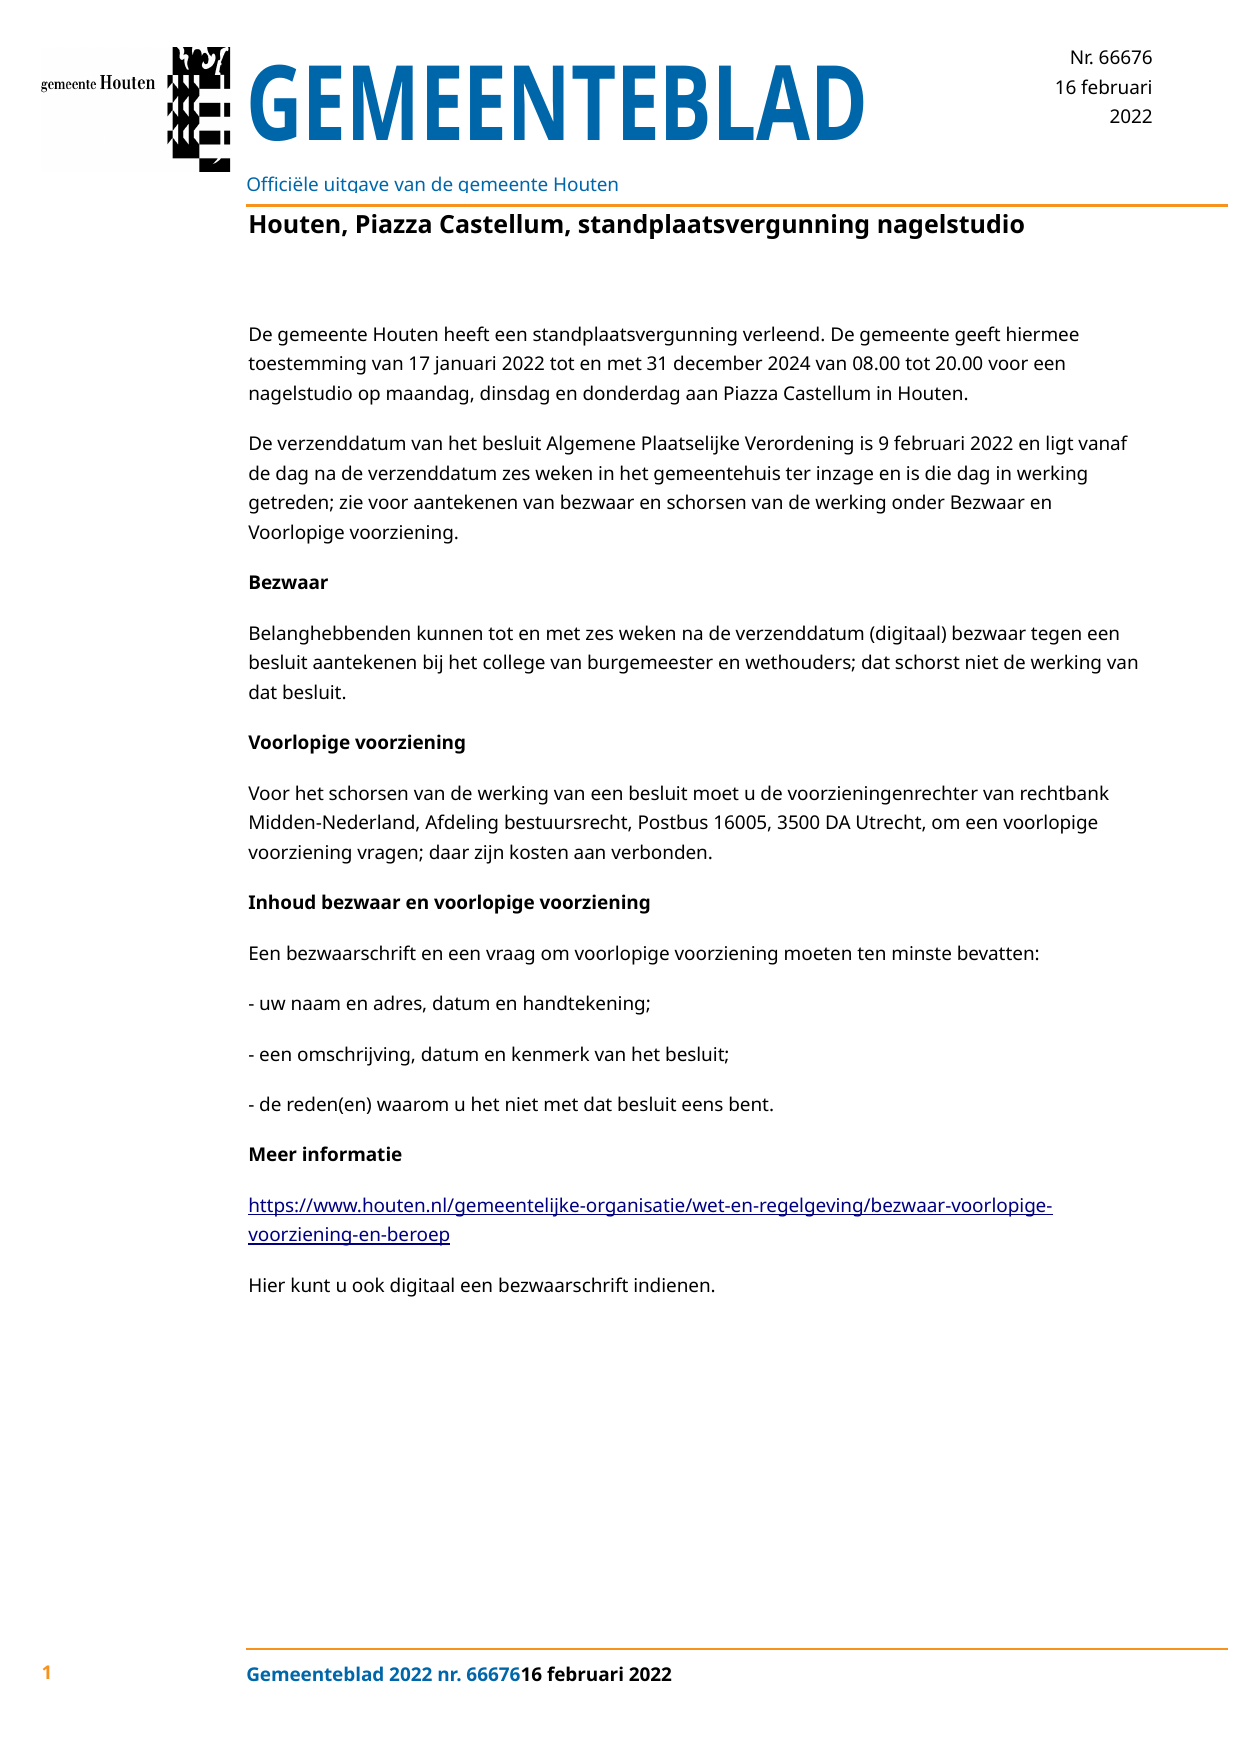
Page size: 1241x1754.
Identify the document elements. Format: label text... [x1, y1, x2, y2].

text - een omschrijving, datum en kenmerk van het besluit; [248, 1041, 1152, 1066]
text Belanghebbenden kunnen tot en met zes weken na de verzenddatum (digitaal) bezwaar tegen een besluit aantekenen bij het college van burgemeester en wethouders; dat schorst niet de werking van dat besluit. [248, 620, 1152, 705]
text Voor het schorsen van de werking van een besluit moet u de voorzieningenrechter van rechtbank Midden-Nederland, Afdeling bestuursrecht, Postbus 16005, 3500 DA Utrecht, om een voorlopige voorziening vragen; daar zijn kosten aan verbonden. [248, 780, 1152, 865]
text Inhoud bezwaar en voorlopige voorziening [248, 889, 1152, 915]
text Bezwaar [248, 569, 1152, 595]
text https://www.houten.nl/gemeentelijke-organisatie/wet-en-regelgeving/bezwaar-voorlopige-voorziening-en-beroep [248, 1192, 1152, 1247]
text Houten, Piazza Castellum, standplaatsvergunning nagelstudio [248, 207, 1152, 241]
text De verzenddatum van het besluit Algemene Plaatselijke Verordening is 9 februari 2022 en ligt vanaf de dag na de verzenddatum zes weken in het gemeentehuis ter inzage en is die dag in werking getreden; zie voor aantekenen van bezwaar en schorsen van de werking onder Bezwaar en Voorlopige voorziening. [248, 430, 1152, 545]
text De gemeente Houten heeft een standplaatsvergunning verleend. De gemeente geeft hiermee toestemming van 17 januari 2022 tot en met 31 december 2024 van 08.00 tot 20.00 voor een nagelstudio op maandag, dinsdag en donderdag aan Piazza Castellum in Houten. [248, 321, 1152, 406]
text - de reden(en) waarom u het niet met dat besluit eens bent. [248, 1091, 1152, 1117]
picture [41, 47, 231, 172]
text Een bezwaarschrift en een vraag om voorlopige voorziening moeten ten minste bevatten: [248, 940, 1152, 966]
text Hier kunt u ook digitaal een bezwaarschrift indienen. [248, 1272, 1152, 1298]
text - uw naam en adres, datum en handtekening; [248, 990, 1152, 1016]
text Voorlopige voorziening [248, 729, 1152, 755]
text Meer informatie [248, 1142, 1152, 1167]
